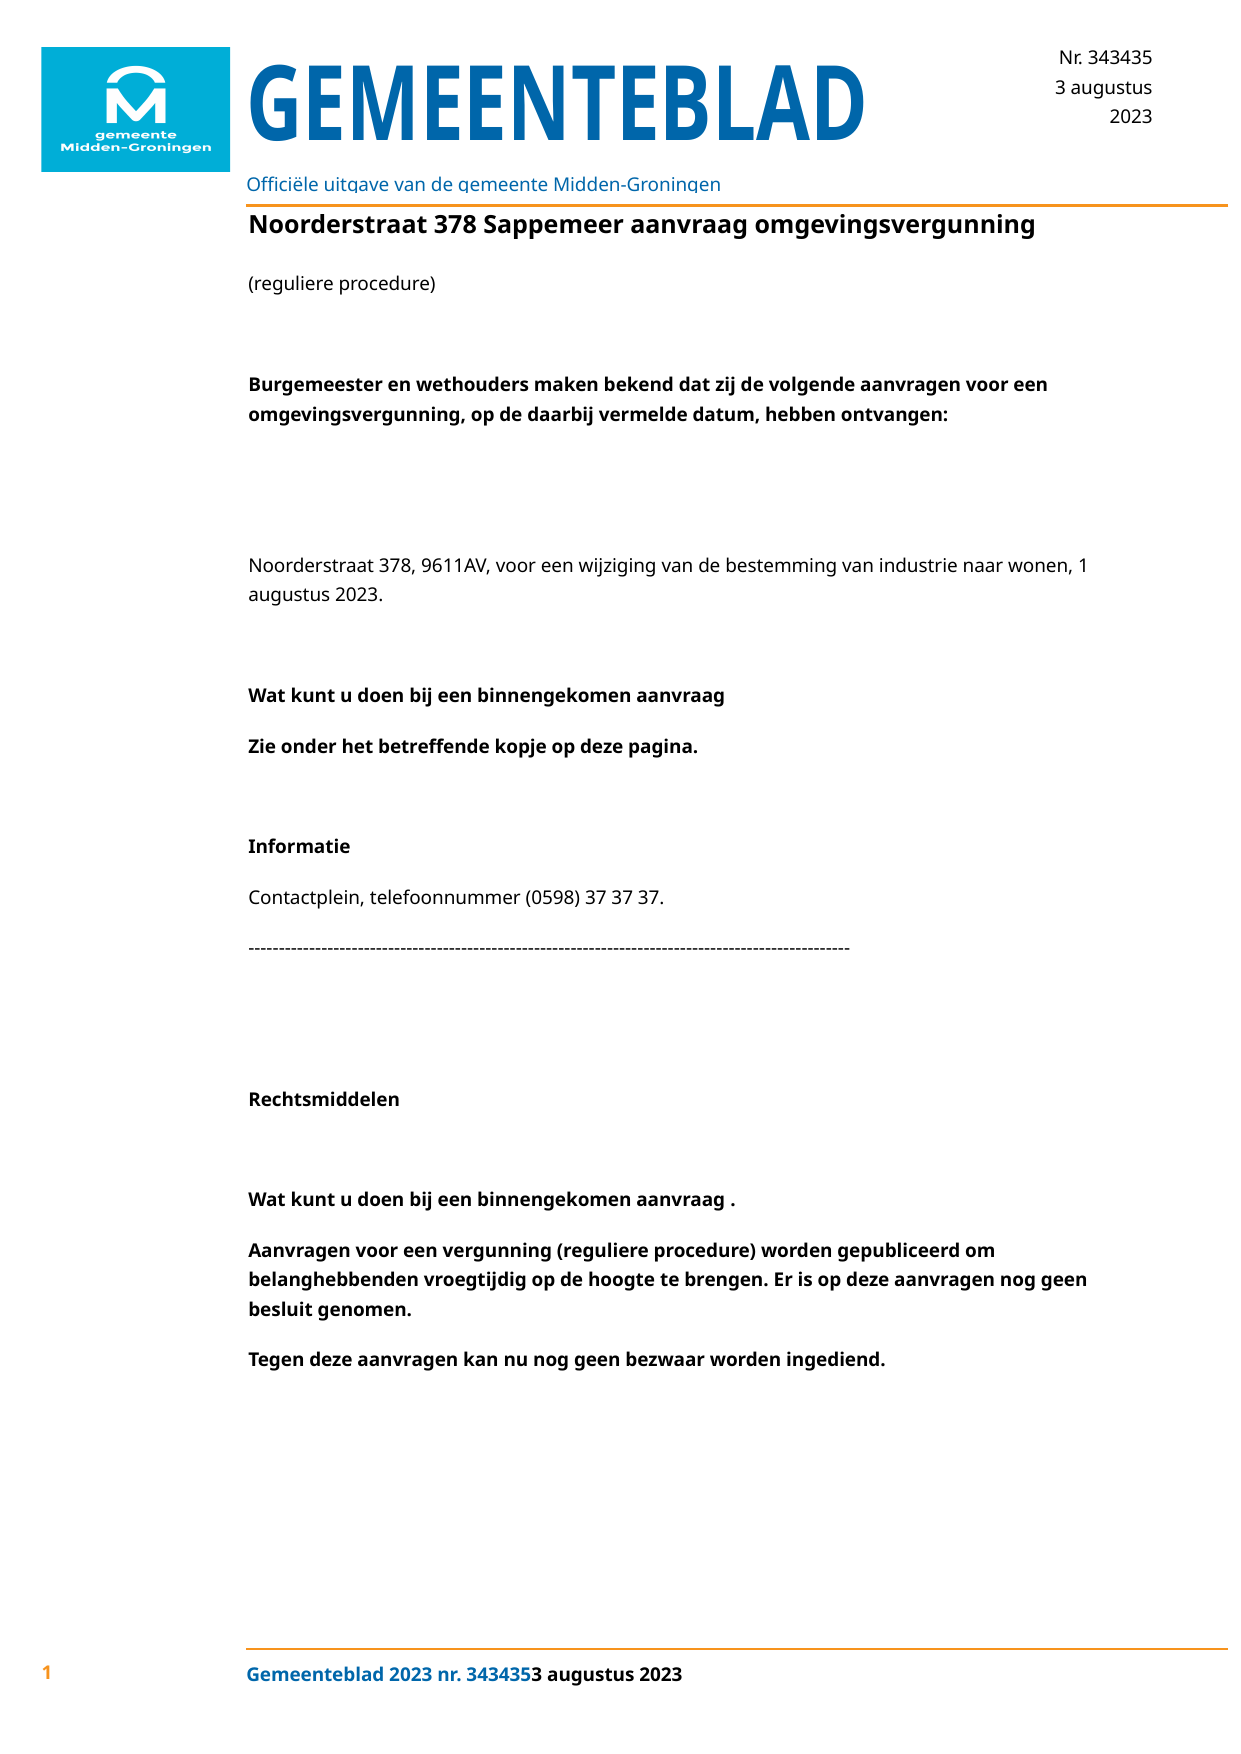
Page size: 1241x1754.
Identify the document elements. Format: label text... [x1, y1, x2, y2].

text --------------------------------------------------------------------------------------------------- [248, 934, 1152, 960]
text Wat kunt u doen bij een binnengekomen aanvraag . [248, 1187, 1152, 1212]
text Wat kunt u doen bij een binnengekomen aanvraag [248, 682, 1152, 708]
text Aanvragen voor een vergunning (reguliere procedure) worden gepubliceerd om belanghebbenden vroegtijdig op de hoogte te brengen. Er is op deze aanvragen nog geen besluit genomen. [248, 1237, 1152, 1322]
picture [108, 66, 164, 82]
picture [107, 89, 165, 122]
text Informatie [248, 834, 1152, 859]
text Noorderstraat 378 Sappemeer aanvraag omgevingsvergunning [248, 207, 1152, 241]
text Tegen deze aanvragen kan nu nog geen bezwaar worden ingediend. [248, 1347, 1152, 1372]
text Burgemeester en wethouders maken bekend dat zij de volgende aanvragen voor een omgevingsvergunning, op de daarbij vermelde datum, hebben ontvangen: [248, 371, 1152, 426]
text Noorderstraat 378, 9611AV, voor een wijziging van de bestemming van industrie naar wonen, 1 augustus 2023. [248, 552, 1152, 607]
text (reguliere procedure) [248, 270, 1152, 296]
text Contactplein, telefoonnummer (0598) 37 37 37. [248, 884, 1152, 910]
text Zie onder het betreffende kopje op deze pagina. [248, 733, 1152, 758]
text Rechtsmiddelen [248, 1086, 1152, 1111]
picture [184, 146, 190, 153]
